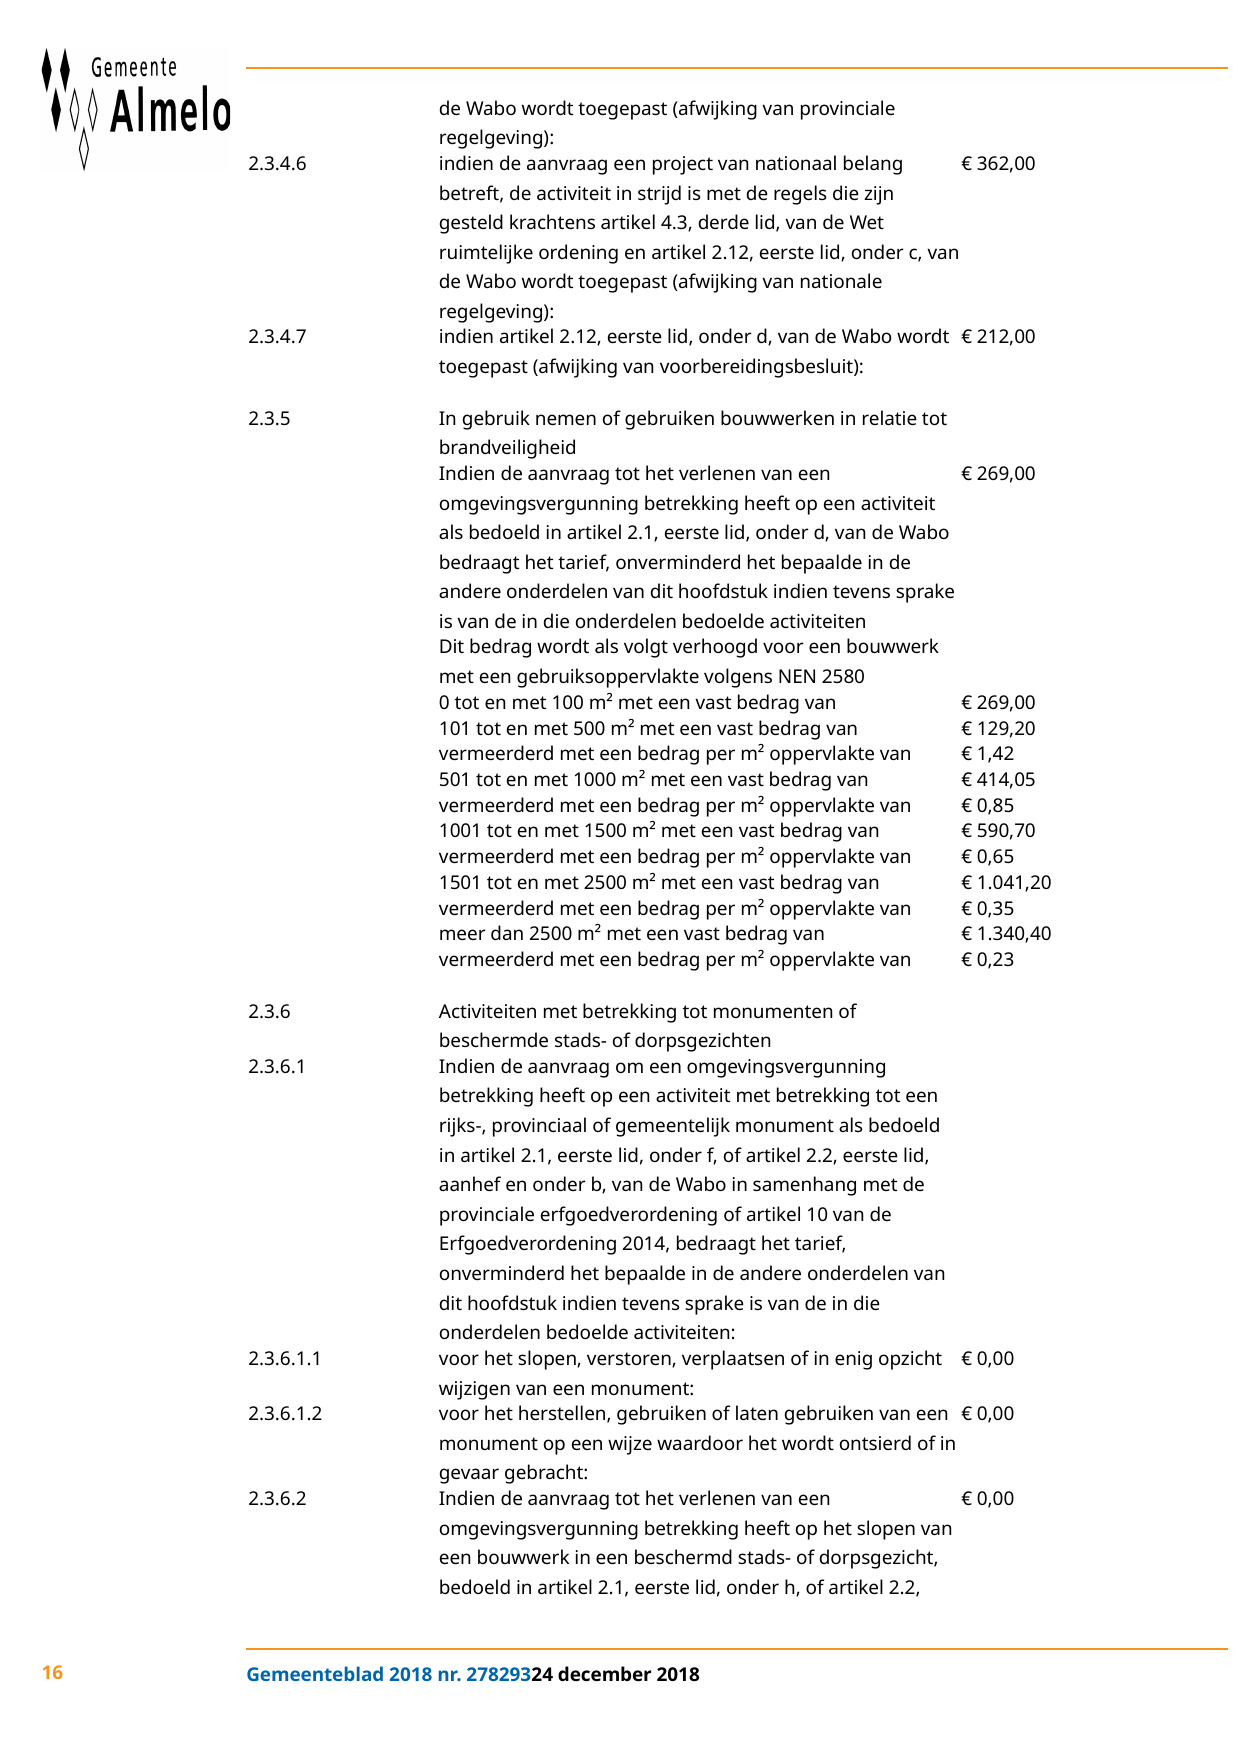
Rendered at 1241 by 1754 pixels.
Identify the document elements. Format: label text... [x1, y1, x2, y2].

table_cell € 0,85 [961, 792, 1152, 818]
table_cell [961, 95, 1152, 150]
table_cell Dit bedrag wordt als volgt verhoogd voor een bouwwerk met een gebruiksoppervlakte volgens NEN 2580 [439, 634, 961, 689]
table_cell [248, 895, 439, 921]
table_cell [248, 95, 439, 150]
table_cell € 362,00 [961, 150, 1152, 324]
table_cell 2.3.6.1.1 [248, 1345, 439, 1400]
table_cell In gebruik nemen of gebruiken bouwwerken in relatie tot brandveiligheid [439, 405, 961, 460]
table_cell vermeerderd met een bedrag per m² oppervlakte van [439, 741, 961, 766]
table_cell 2.3.5 [248, 405, 439, 460]
table_cell vermeerderd met een bedrag per m² oppervlakte van [439, 844, 961, 869]
table_cell € 212,00 [961, 324, 1152, 379]
table_cell indien artikel 2.12, eerste lid, onder d, van de Wabo wordt toegepast (afwijking van voorbereidingsbesluit): [439, 324, 961, 379]
table_cell € 0,35 [961, 895, 1152, 921]
table_cell voor het herstellen, gebruiken of laten gebruiken van een monument op een wijze waardoor het wordt ontsierd of in gevaar gebracht: [439, 1400, 961, 1485]
table_cell [439, 379, 961, 405]
table_cell 2.3.4.6 [248, 150, 439, 324]
table_cell [248, 715, 439, 741]
table_cell de Wabo wordt toegepast (afwijking van provinciale regelgeving): [439, 95, 961, 150]
table_cell 0 tot en met 100 m² met een vast bedrag van [439, 689, 961, 715]
table_cell [961, 1053, 1152, 1345]
table_cell 2.3.6.1 [248, 1053, 439, 1345]
table_cell € 0,00 [961, 1400, 1152, 1485]
table_cell 1501 tot en met 2500 m² met een vast bedrag van [439, 869, 961, 895]
table_cell [248, 634, 439, 689]
table_cell € 414,05 [961, 766, 1152, 792]
table_cell [248, 460, 439, 634]
table_cell [248, 869, 439, 895]
table_cell € 590,70 [961, 818, 1152, 843]
table_cell [248, 818, 439, 843]
table_cell 2.3.4.7 [248, 324, 439, 379]
table_cell Activiteiten met betrekking tot monumenten of beschermde stads- of dorpsgezichten [439, 998, 961, 1053]
table_cell € 1.041,20 [961, 869, 1152, 895]
table_cell [248, 972, 439, 998]
table_cell [248, 921, 439, 946]
table_cell Indien de aanvraag om een omgevingsvergunning betrekking heeft op een activiteit met betrekking tot een rijks-, provinciaal of gemeentelijk monument als bedoeld in artikel 2.1, eerste lid, onder f, of artikel 2.2, eerste lid, aanhef en onder b, van de Wabo in samenhang met de provinciale erfgoedverordening of artikel 10 van de Erfgoedverordening 2014, bedraagt het tarief, onverminderd het bepaalde in de andere onderdelen van dit hoofdstuk indien tevens sprake is van de in die onderdelen bedoelde activiteiten: [439, 1053, 961, 1345]
table_cell 2.3.6.2 [248, 1485, 439, 1600]
table_cell [248, 689, 439, 715]
table_cell € 1.340,40 [961, 921, 1152, 946]
table_cell [961, 972, 1152, 998]
table_cell € 129,20 [961, 715, 1152, 741]
table_cell [248, 946, 439, 972]
table_cell [248, 792, 439, 818]
table_cell vermeerderd met een bedrag per m² oppervlakte van [439, 946, 961, 972]
table_cell [439, 972, 961, 998]
table_cell [961, 405, 1152, 460]
table_cell € 269,00 [961, 460, 1152, 634]
table_cell [248, 379, 439, 405]
table_cell voor het slopen, verstoren, verplaatsen of in enig opzicht wijzigen van een monument: [439, 1345, 961, 1400]
table_cell 501 tot en met 1000 m² met een vast bedrag van [439, 766, 961, 792]
table_cell € 269,00 [961, 689, 1152, 715]
table_cell [248, 766, 439, 792]
table_cell 101 tot en met 500 m² met een vast bedrag van [439, 715, 961, 741]
table_cell [248, 741, 439, 766]
table_cell [961, 634, 1152, 689]
table_cell 1001 tot en met 1500 m² met een vast bedrag van [439, 818, 961, 843]
table_cell € 0,23 [961, 946, 1152, 972]
table_cell [961, 998, 1152, 1053]
table_cell 2.3.6.1.2 [248, 1400, 439, 1485]
table_cell Indien de aanvraag tot het verlenen van een omgevingsvergunning betrekking heeft op een activiteit als bedoeld in artikel 2.1, eerste lid, onder d, van de Wabo bedraagt het tarief, onverminderd het bepaalde in de andere onderdelen van dit hoofdstuk indien tevens sprake is van de in die onderdelen bedoelde activiteiten [439, 460, 961, 634]
table_cell € 0,00 [961, 1345, 1152, 1400]
table_cell Indien de aanvraag tot het verlenen van een omgevingsvergunning betrekking heeft op het slopen van een bouwwerk in een beschermd stads- of dorpsgezicht, bedoeld in artikel 2.1, eerste lid, onder h, of artikel 2.2, [439, 1485, 961, 1600]
table_cell [961, 379, 1152, 405]
table_cell € 0,00 [961, 1485, 1152, 1600]
table_cell [248, 844, 439, 869]
table_cell € 1,42 [961, 741, 1152, 766]
table_cell 2.3.6 [248, 998, 439, 1053]
table_cell vermeerderd met een bedrag per m² oppervlakte van [439, 895, 961, 921]
table_cell meer dan 2500 m² met een vast bedrag van [439, 921, 961, 946]
table_cell indien de aanvraag een project van nationaal belang betreft, de activiteit in strijd is met de regels die zijn gesteld krachtens artikel 4.3, derde lid, van de Wet ruimtelijke ordening en artikel 2.12, eerste lid, onder c, van de Wabo wordt toegepast (afwijking van nationale regelgeving): [439, 150, 961, 324]
picture [41, 47, 231, 172]
table_cell vermeerderd met een bedrag per m² oppervlakte van [439, 792, 961, 818]
table_cell € 0,65 [961, 844, 1152, 869]
